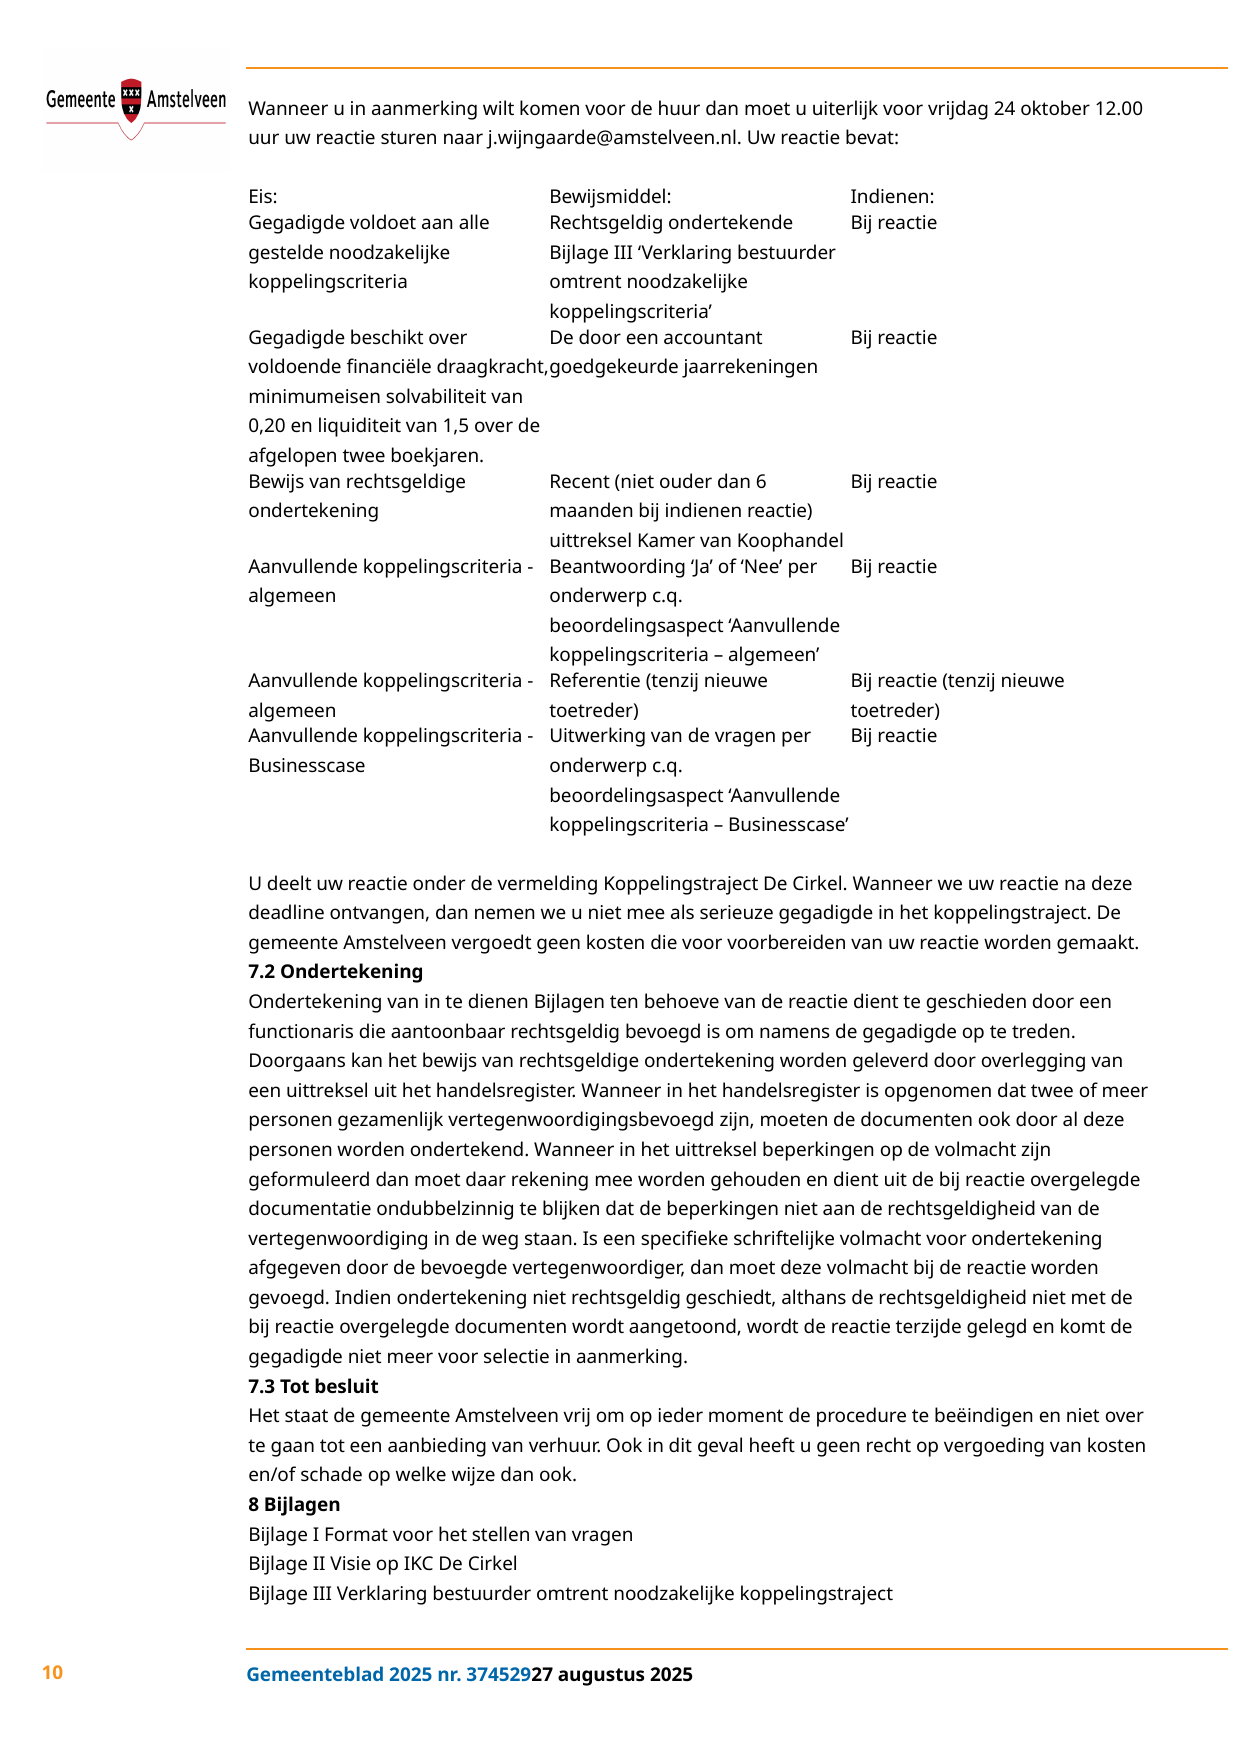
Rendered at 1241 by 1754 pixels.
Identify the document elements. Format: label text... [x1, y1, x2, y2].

text Bijlage I Format voor het stellen van vragen [248, 1521, 1152, 1546]
text Het staat de gemeente Amstelveen vrij om op ieder moment de procedure te beëindigen en niet over te gaan tot een aanbieding van verhuur. Ook in dit geval heeft u geen recht op vergoeding van kosten en/of schade op welke wijze dan ook. [248, 1402, 1152, 1487]
table_cell De door een accountant goedgekeurde jaarrekeningen [549, 324, 850, 468]
table_cell Bij reactie [850, 209, 1152, 324]
table_cell Rechtsgeldig ondertekende Bijlage III ‘Verklaring bestuurder omtrent noodzakelijke koppelingscriteria’ [549, 209, 850, 324]
table_cell Bewijs van rechtsgeldige ondertekening [248, 468, 549, 553]
text Bijlage III Verklaring bestuurder omtrent noodzakelijke koppelingstraject [248, 1580, 1152, 1606]
text Wanneer u in aanmerking wilt komen voor de huur dan moet u uiterlijk voor vrijdag 24 oktober 12.00 uur uw reactie sturen naar j.wijngaarde@amstelveen.nl. Uw reactie bevat: [248, 95, 1152, 150]
table_cell Bij reactie [850, 553, 1152, 667]
text 7.2 Ondertekening [248, 959, 1152, 984]
table_cell Bij reactie (tenzij nieuwe toetreder) [850, 667, 1152, 723]
picture [41, 47, 231, 172]
table_cell Uitwerking van de vragen per onderwerp c.q. beoordelingsaspect ‘Aanvullende koppelingscriteria – Businesscase’ [549, 723, 850, 837]
table_cell Bij reactie [850, 723, 1152, 837]
table_header Bewijsmiddel: [549, 184, 850, 209]
table_cell Bij reactie [850, 324, 1152, 468]
text 8 Bijlagen [248, 1491, 1152, 1517]
table_cell Aanvullende koppelingscriteria - algemeen [248, 553, 549, 667]
table_cell Aanvullende koppelingscriteria - algemeen [248, 667, 549, 723]
table_cell Gegadigde voldoet aan alle gestelde noodzakelijke koppelingscriteria [248, 209, 549, 324]
table_header Eis: [248, 184, 549, 209]
table_cell Bij reactie [850, 468, 1152, 553]
text Ondertekening van in te dienen Bijlagen ten behoeve van de reactie dient te geschieden door een functionaris die aantoonbaar rechtsgeldig bevoegd is om namens de gegadigde op te treden. [248, 988, 1152, 1043]
text U deelt uw reactie onder de vermelding Koppelingstraject De Cirkel. Wanneer we uw reactie na deze deadline ontvangen, dan nemen we u niet mee als serieuze gegadigde in het koppelingstraject. De gemeente Amstelveen vergoedt geen kosten die voor voorbereiden van uw reactie worden gemaakt. [248, 870, 1152, 955]
table_cell Recent (niet ouder dan 6 maanden bij indienen reactie) uittreksel Kamer van Koophandel [549, 468, 850, 553]
table_cell Gegadigde beschikt over voldoende financiële draagkracht, minimumeisen solvabiliteit van 0,20 en liquiditeit van 1,5 over de afgelopen twee boekjaren. [248, 324, 549, 468]
table_cell Aanvullende koppelingscriteria - Businesscase [248, 723, 549, 837]
table_cell Beantwoording ‘Ja’ of ‘Nee’ per onderwerp c.q. beoordelingsaspect ‘Aanvullende koppelingscriteria – algemeen’ [549, 553, 850, 667]
table_header Indienen: [850, 184, 1152, 209]
text 7.3 Tot besluit [248, 1373, 1152, 1398]
text Doorgaans kan het bewijs van rechtsgeldige ondertekening worden geleverd door overlegging van een uittreksel uit het handelsregister. Wanneer in het handelsregister is opgenomen dat twee of meer personen gezamenlijk vertegenwoordigingsbevoegd zijn, moeten de documenten ook door al deze personen worden ondertekend. Wanneer in het uittreksel beperkingen op de volmacht zijn geformuleerd dan moet daar rekening mee worden gehouden en dient uit de bij reactie overgelegde documentatie ondubbelzinnig te blijken dat de beperkingen niet aan de rechtsgeldigheid van de vertegenwoordiging in de weg staan. Is een specifieke schriftelijke volmacht voor ondertekening afgegeven door de bevoegde vertegenwoordiger, dan moet deze volmacht bij de reactie worden gevoegd. Indien ondertekening niet rechtsgeldig geschiedt, althans de rechtsgeldigheid niet met de bij reactie overgelegde documenten wordt aangetoond, wordt de reactie terzijde gelegd en komt de gegadigde niet meer voor selectie in aanmerking. [248, 1047, 1152, 1369]
table_cell Referentie (tenzij nieuwe toetreder) [549, 667, 850, 723]
text Bijlage II Visie op IKC De Cirkel [248, 1550, 1152, 1576]
